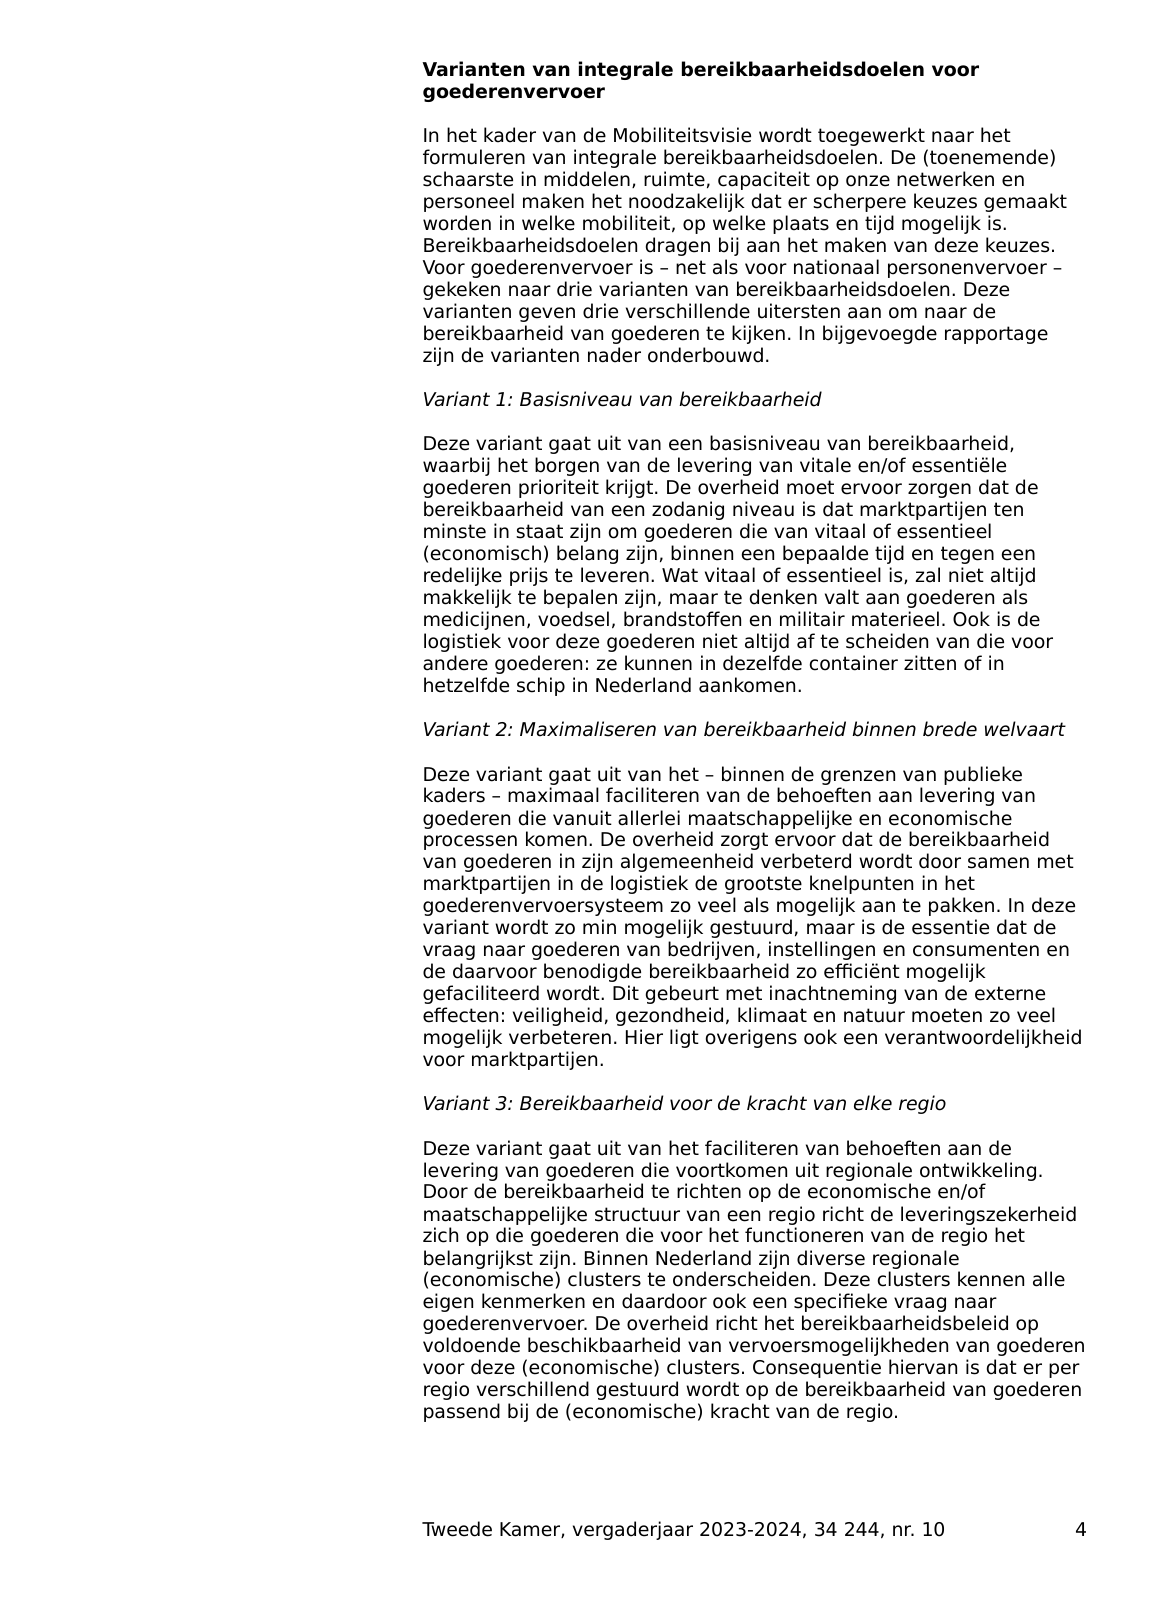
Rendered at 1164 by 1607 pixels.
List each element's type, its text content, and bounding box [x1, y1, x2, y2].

subtitle Varianten van integrale bereikbaarheidsdoelen voor goederenvervoer [422, 59, 1087, 103]
subtitle Variant 3: Bereikbaarheid voor de kracht van elke regio [422, 1093, 1087, 1115]
text Deze variant gaat uit van het faciliteren van behoeften aan de levering van goederen die voortkomen uit regionale ontwikkeling. Door de bereikbaarheid te richten op de economische en/of maatschappelijke structuur van een regio richt de leveringszekerheid zich op die goederen die voor het functioneren van de regio het belangrijkst zijn. Binnen Nederland zijn diverse regionale (economische) clusters te onderscheiden. Deze clusters kennen alle eigen kenmerken en daardoor ook een specifieke vraag naar goederenvervoer. De overheid richt het bereikbaarheidsbeleid op voldoende beschikbaarheid van vervoersmogelijkheden van goederen voor deze (economische) clusters. Consequentie hiervan is dat er per regio verschillend gestuurd wordt op de bereikbaarheid van goederen passend bij de (economische) kracht van de regio. [422, 1137, 1087, 1423]
subtitle Variant 2: Maximaliseren van bereikbaarheid binnen brede welvaart [422, 719, 1087, 741]
text In het kader van de Mobiliteitsvisie wordt toegewerkt naar het formuleren van integrale bereikbaarheidsdoelen. De (toenemende) schaarste in middelen, ruimte, capaciteit op onze netwerken en personeel maken het noodzakelijk dat er scherpere keuzes gemaakt worden in welke mobiliteit, op welke plaats en tijd mogelijk is. Bereikbaarheidsdoelen dragen bij aan het maken van deze keuzes. Voor goederenvervoer is – net als voor nationaal personenvervoer – gekeken naar drie varianten van bereikbaarheidsdoelen. Deze varianten geven drie verschillende uitersten aan om naar de bereikbaarheid van goederen te kijken. In bijgevoegde rapportage zijn de varianten nader onderbouwd. [422, 125, 1087, 367]
subtitle Variant 1: Basisniveau van bereikbaarheid [422, 389, 1087, 411]
text Deze variant gaat uit van het – binnen de grenzen van publieke kaders – maximaal faciliteren van de behoeften aan levering van goederen die vanuit allerlei maatschappelijke en economische processen komen. De overheid zorgt ervoor dat de bereikbaarheid van goederen in zijn algemeenheid verbeterd wordt door samen met marktpartijen in de logistiek de grootste knelpunten in het goederenvervoersysteem zo veel als mogelijk aan te pakken. In deze variant wordt zo min mogelijk gestuurd, maar is de essentie dat de vraag naar goederen van bedrijven, instellingen en consumenten en de daarvoor benodigde bereikbaarheid zo efficiënt mogelijk gefaciliteerd wordt. Dit gebeurt met inachtneming van de externe effecten: veiligheid, gezondheid, klimaat en natuur moeten zo veel mogelijk verbeteren. Hier ligt overigens ook een verantwoordelijkheid voor marktpartijen. [422, 763, 1087, 1071]
text Deze variant gaat uit van een basisniveau van bereikbaarheid, waarbij het borgen van de levering van vitale en/of essentiële goederen prioriteit krijgt. De overheid moet ervoor zorgen dat de bereikbaarheid van een zodanig niveau is dat marktpartijen ten minste in staat zijn om goederen die van vitaal of essentieel (economisch) belang zijn, binnen een bepaalde tijd en tegen een redelijke prijs te leveren. Wat vitaal of essentieel is, zal niet altijd makkelijk te bepalen zijn, maar te denken valt aan goederen als medicijnen, voedsel, brandstoffen en militair materieel. Ook is de logistiek voor deze goederen niet altijd af te scheiden van die voor andere goederen: ze kunnen in dezelfde container zitten of in hetzelfde schip in Nederland aankomen. [422, 433, 1087, 697]
